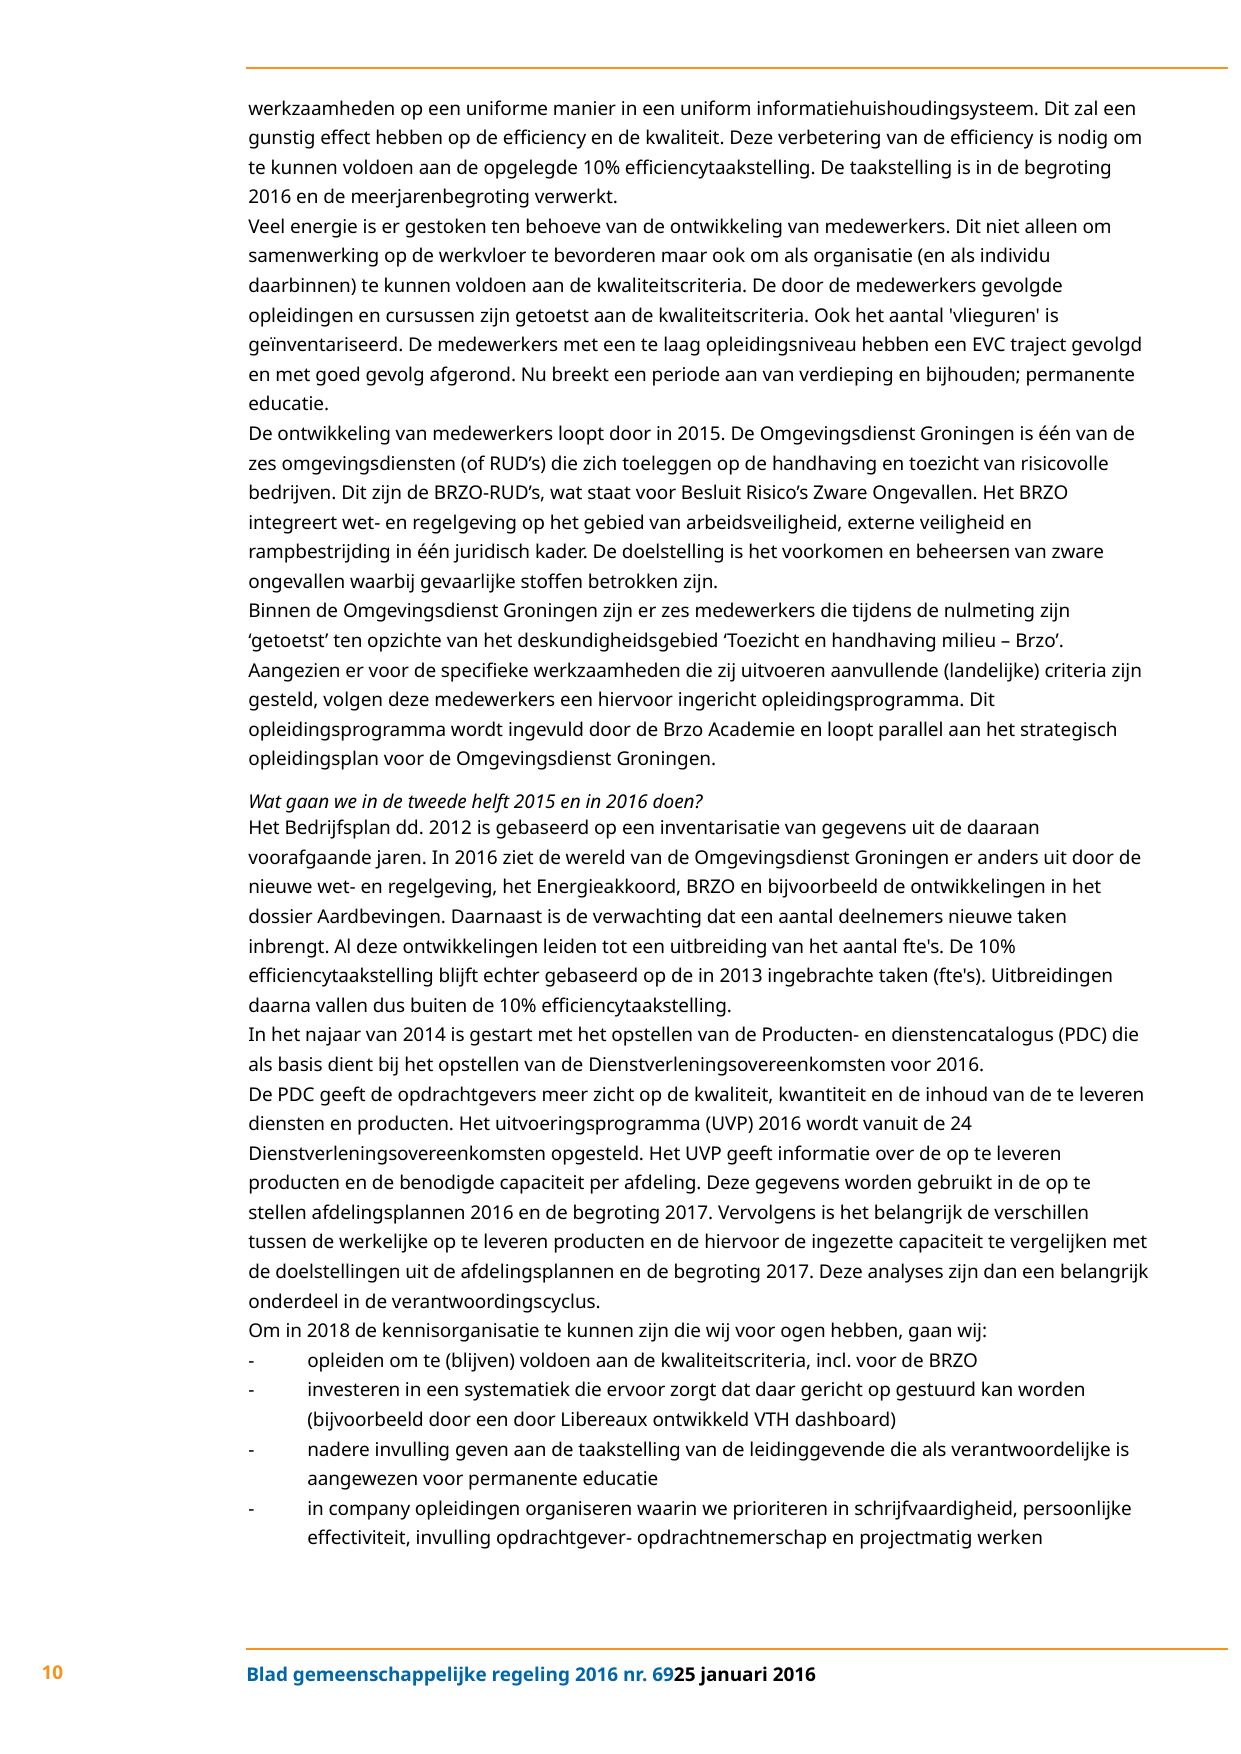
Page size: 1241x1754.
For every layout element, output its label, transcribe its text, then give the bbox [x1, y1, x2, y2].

text De ontwikkeling van medewerkers loopt door in 2015. De Omgevingsdienst Groningen is één van de zes omgevingsdiensten (of RUD’s) die zich toeleggen op de handhaving en toezicht van risicovolle bedrijven. Dit zijn de BRZO-RUD’s, wat staat voor Besluit Risico’s Zware Ongevallen. Het BRZO integreert wet- en regelgeving op het gebied van arbeidsveiligheid, externe veiligheid en rampbestrijding in één juridisch kader. De doelstelling is het voorkomen en beheersen van zware ongevallen waarbij gevaarlijke stoffen betrokken zijn. [248, 420, 1152, 594]
list investeren in een systematiek die ervoor zorgt dat daar gericht op gestuurd kan worden (bijvoorbeeld door een door Libereaux ontwikkeld VTH dashboard) [248, 1377, 1152, 1432]
text Het Bedrijfsplan dd. 2012 is gebaseerd op een inventarisatie van gegevens uit de daaraan voorafgaande jaren. In 2016 ziet de wereld van de Omgevingsdienst Groningen er anders uit door de nieuwe wet- en regelgeving, het Energieakkoord, BRZO en bijvoorbeeld de ontwikkelingen in het dossier Aardbevingen. Daarnaast is de verwachting dat een aantal deelnemers nieuwe taken inbrengt. Al deze ontwikkelingen leiden tot een uitbreiding van het aantal fte's. De 10% efficiencytaakstelling blijft echter gebaseerd op de in 2013 ingebrachte taken (fte's). Uitbreidingen daarna vallen dus buiten de 10% efficiencytaakstelling. [248, 814, 1152, 1018]
text Om in 2018 de kennisorganisatie te kunnen zijn die wij voor ogen hebben, gaan wij: [248, 1317, 1152, 1343]
list nadere invulling geven aan de taakstelling van de leidinggevende die als verantwoordelijke is aangewezen voor permanente educatie [248, 1436, 1152, 1491]
picture [41, 47, 231, 172]
text Binnen de Omgevingsdienst Groningen zijn er zes medewerkers die tijdens de nulmeting zijn ‘getoetst’ ten opzichte van het deskundigheidsgebied ‘Toezicht en handhaving milieu – Brzo’. Aangezien er voor de specifieke werkzaamheden die zij uitvoeren aanvullende (landelijke) criteria zijn gesteld, volgen deze medewerkers een hiervoor ingericht opleidingsprogramma. Dit opleidingsprogramma wordt ingevuld door de Brzo Academie en loopt parallel aan het strategisch opleidingsplan voor de Omgevingsdienst Groningen. [248, 598, 1152, 771]
text werkzaamheden op een uniforme manier in een uniform informatiehuishoudingsysteem. Dit zal een gunstig effect hebben op de efficiency en de kwaliteit. Deze verbetering van de efficiency is nodig om te kunnen voldoen aan de opgelegde 10% efficiencytaakstelling. De taakstelling is in de begroting 2016 en de meerjarenbegroting verwerkt. [248, 95, 1152, 209]
list in company opleidingen organiseren waarin we prioriteren in schrijfvaardigheid, persoonlijke effectiviteit, invulling opdrachtgever- opdrachtnemerschap en projectmatig werken [248, 1495, 1152, 1550]
text Veel energie is er gestoken ten behoeve van de ontwikkeling van medewerkers. Dit niet alleen om samenwerking op de werkvloer te bevorderen maar ook om als organisatie (en als individu daarbinnen) te kunnen voldoen aan de kwaliteitscriteria. De door de medewerkers gevolgde opleidingen en cursussen zijn getoetst aan de kwaliteitscriteria. Ook het aantal 'vlieguren' is geïnventariseerd. De medewerkers met een te laag opleidingsniveau hebben een EVC traject gevolgd en met goed gevolg afgerond. Nu breekt een periode aan van verdieping en bijhouden; permanente educatie. [248, 213, 1152, 416]
text De PDC geeft de opdrachtgevers meer zicht op de kwaliteit, kwantiteit en de inhoud van de te leveren diensten en producten. Het uitvoeringsprogramma (UVP) 2016 wordt vanuit de 24 Dienstverleningsovereenkomsten opgesteld. Het UVP geeft informatie over de op te leveren producten en de benodigde capaciteit per afdeling. Deze gegevens worden gebruikt in de op te stellen afdelingsplannen 2016 en de begroting 2017. Vervolgens is het belangrijk de verschillen tussen de werkelijke op te leveren producten en de hiervoor de ingezette capaciteit te vergelijken met de doelstellingen uit de afdelingsplannen en de begroting 2017. Deze analyses zijn dan een belangrijk onderdeel in de verantwoordingscyclus. [248, 1081, 1152, 1313]
text Wat gaan we in de tweede helft 2015 en in 2016 doen? [248, 789, 1152, 814]
list opleiden om te (blijven) voldoen aan de kwaliteitscriteria, incl. voor de BRZO [248, 1347, 1152, 1373]
text In het najaar van 2014 is gestart met het opstellen van de Producten- en dienstencatalogus (PDC) die als basis dient bij het opstellen van de Dienstverleningsovereenkomsten voor 2016. [248, 1022, 1152, 1077]
